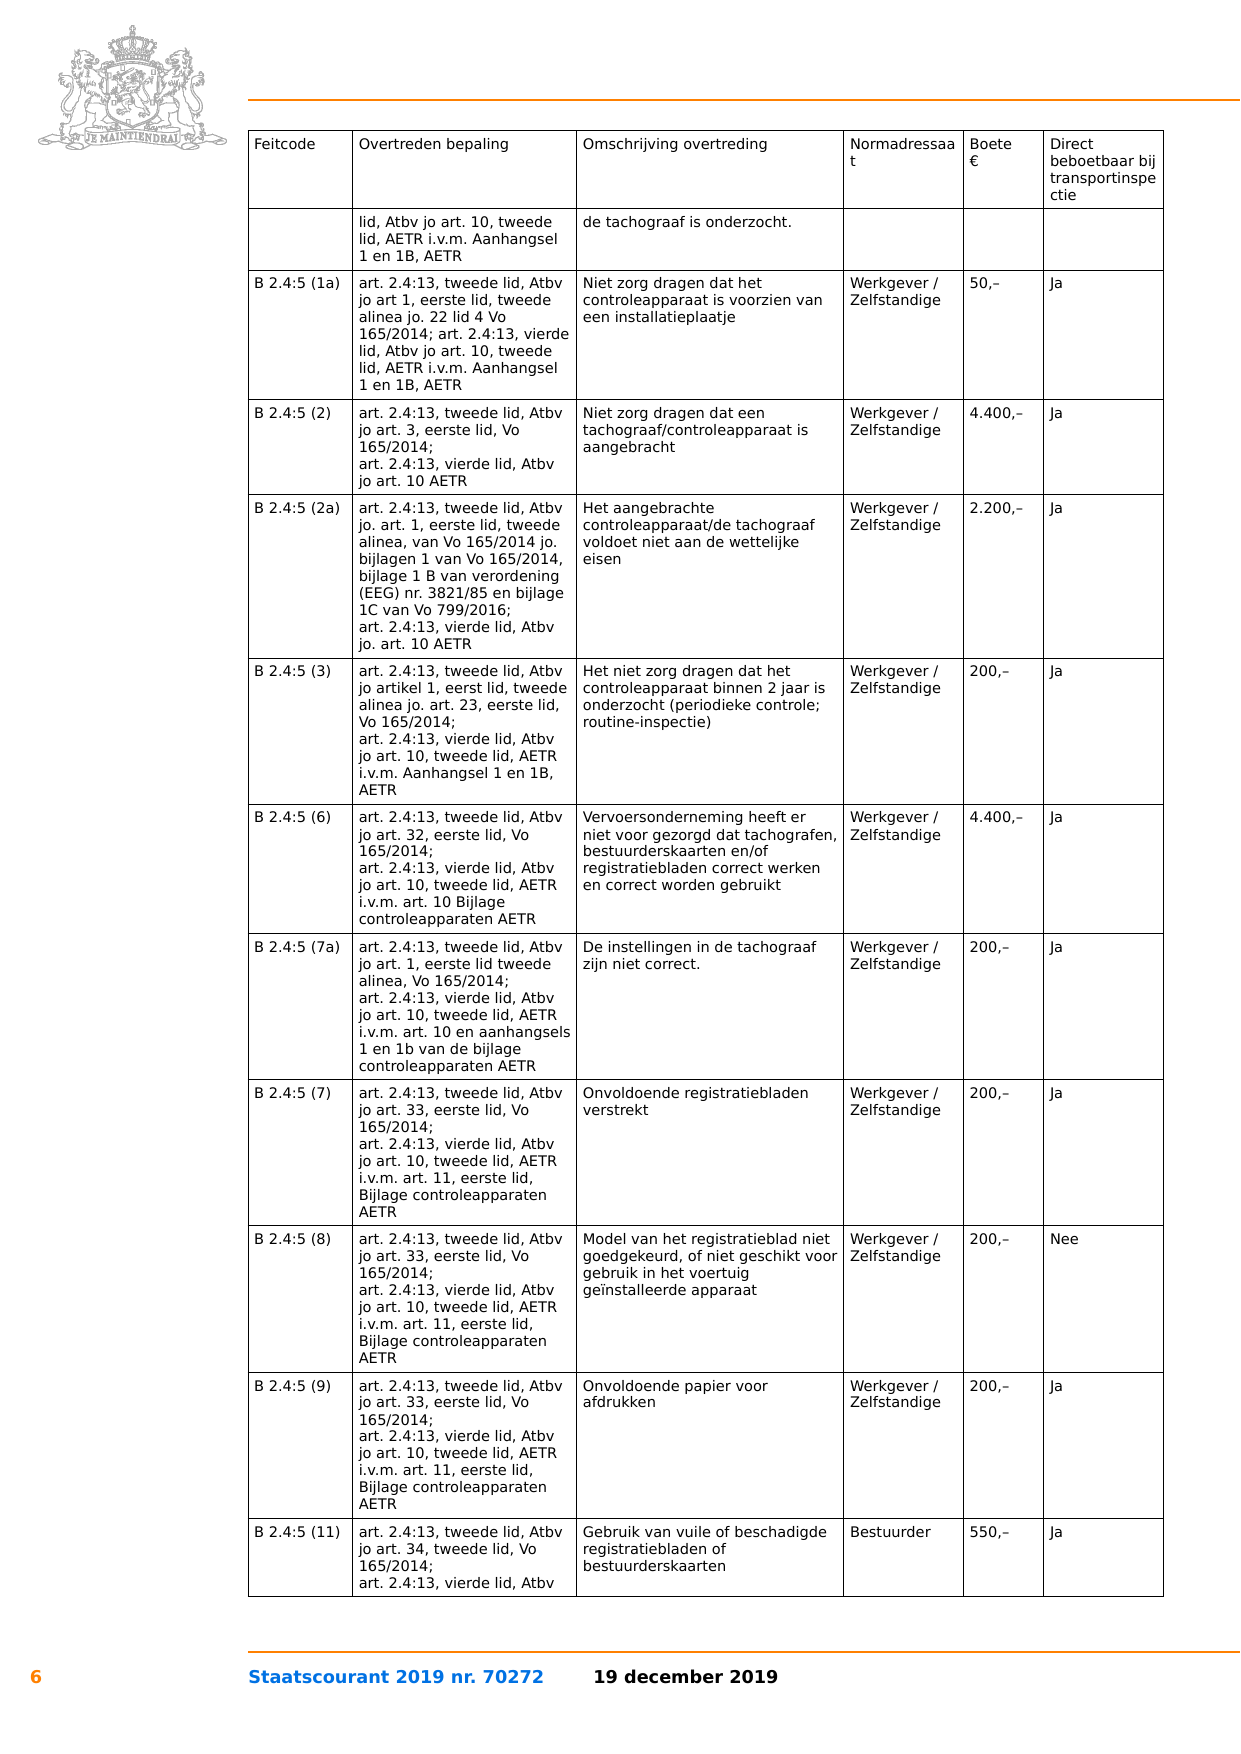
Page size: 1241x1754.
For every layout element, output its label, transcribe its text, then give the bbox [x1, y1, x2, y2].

table_cell B 2.4:5 (2) [249, 400, 352, 494]
table_cell Gebruik van vuile of beschadigde registratiebladen of bestuurderskaarten [577, 1519, 843, 1596]
table_cell de tachograaf is onderzocht. [577, 209, 843, 269]
table_cell [1044, 209, 1163, 269]
table_cell 200,– [964, 1226, 1043, 1372]
table_cell Ja [1044, 805, 1163, 933]
table_cell B 2.4:5 (1a) [249, 271, 352, 399]
table_cell De instellingen in de tachograaf zijn niet correct. [577, 934, 843, 1079]
table_cell art. 2.4:13, tweede lid, Atbv jo. art. 1, eerste lid, tweede alinea, van Vo 165/2014 jo. bijlagen 1 van Vo 165/2014, bijlage 1 B van verordening (EEG) nr. 3821/85 en bijlage 1C van Vo 799/2016; art. 2.4:13, vierde lid, Atbv jo. art. 10 AETR [353, 495, 576, 657]
table_header Feitcode [249, 131, 352, 208]
table_cell 200,– [964, 934, 1043, 1079]
table_cell Ja [1044, 271, 1163, 399]
picture [38, 25, 227, 150]
table_cell art. 2.4:13, tweede lid, Atbv jo art. 33, eerste lid, Vo 165/2014; art. 2.4:13, vierde lid, Atbv jo art. 10, tweede lid, AETR i.v.m. art. 11, eerste lid, Bijlage controleapparaten AETR [353, 1226, 576, 1372]
table_cell B 2.4:5 (6) [249, 805, 352, 933]
table_cell art. 2.4:13, tweede lid, Atbv jo art. 33, eerste lid, Vo 165/2014; art. 2.4:13, vierde lid, Atbv jo art. 10, tweede lid, AETR i.v.m. art. 11, eerste lid, Bijlage controleapparaten AETR [353, 1080, 576, 1225]
table_cell Ja [1044, 1080, 1163, 1225]
table_cell 4.400,– [964, 400, 1043, 494]
table_cell Werkgever / Zelfstandige [844, 400, 963, 494]
table_cell Het niet zorg dragen dat het controleapparaat binnen 2 jaar is onderzocht (periodieke controle; routine-inspectie) [577, 659, 843, 804]
table_cell Onvoldoende papier voor afdrukken [577, 1373, 843, 1518]
table_cell Ja [1044, 1373, 1163, 1518]
table_header Overtreden bepaling [353, 131, 576, 208]
table_cell Werkgever / Zelfstandige [844, 495, 963, 657]
table_header Direct beboetbaar bij transportinspectie [1044, 131, 1163, 208]
table_cell Ja [1044, 934, 1163, 1079]
table_cell B 2.4:5 (7a) [249, 934, 352, 1079]
table_cell B 2.4:5 (8) [249, 1226, 352, 1372]
table_cell art. 2.4:13, tweede lid, Atbv jo art. 34, tweede lid, Vo 165/2014; art. 2.4:13, vierde lid, Atbv [353, 1519, 576, 1596]
table_cell 550,– [964, 1519, 1043, 1596]
table_cell Werkgever / Zelfstandige [844, 1080, 963, 1225]
table_cell [249, 209, 352, 269]
table_cell Model van het registratieblad niet goedgekeurd, of niet geschikt voor gebruik in het voertuig geïnstalleerde apparaat [577, 1226, 843, 1372]
table_cell [964, 209, 1043, 269]
table_cell Nee [1044, 1226, 1163, 1372]
table_cell Onvoldoende registratiebladen verstrekt [577, 1080, 843, 1225]
table_cell Ja [1044, 1519, 1163, 1596]
table_cell art. 2.4:13, tweede lid, Atbv jo artikel 1, eerst lid, tweede alinea jo. art. 23, eerste lid, Vo 165/2014; art. 2.4:13, vierde lid, Atbv jo art. 10, tweede lid, AETR i.v.m. Aanhangsel 1 en 1B, AETR [353, 659, 576, 804]
table_header Normadressaat [844, 131, 963, 208]
table_cell 4.400,– [964, 805, 1043, 933]
table_cell art. 2.4:13, tweede lid, Atbv jo art 1, eerste lid, tweede alinea jo. 22 lid 4 Vo 165/2014; art. 2.4:13, vierde lid, Atbv jo art. 10, tweede lid, AETR i.v.m. Aanhangsel 1 en 1B, AETR [353, 271, 576, 399]
table_cell Niet zorg dragen dat een tachograaf/controleapparaat is aangebracht [577, 400, 843, 494]
table_cell Werkgever / Zelfstandige [844, 271, 963, 399]
table_cell 200,– [964, 659, 1043, 804]
table_cell Vervoersonderneming heeft er niet voor gezorgd dat tachografen, bestuurderskaarten en/of registratiebladen correct werken en correct worden gebruikt [577, 805, 843, 933]
table_cell lid, Atbv jo art. 10, tweede lid, AETR i.v.m. Aanhangsel 1 en 1B, AETR [353, 209, 576, 269]
table_cell B 2.4:5 (3) [249, 659, 352, 804]
table_cell 50,– [964, 271, 1043, 399]
table_cell art. 2.4:13, tweede lid, Atbv jo art. 32, eerste lid, Vo 165/2014; art. 2.4:13, vierde lid, Atbv jo art. 10, tweede lid, AETR i.v.m. art. 10 Bijlage controleapparaten AETR [353, 805, 576, 933]
table_cell Ja [1044, 495, 1163, 657]
table_header Omschrijving overtreding [577, 131, 843, 208]
table_cell B 2.4:5 (9) [249, 1373, 352, 1518]
table_cell Werkgever / Zelfstandige [844, 1226, 963, 1372]
table_cell B 2.4:5 (11) [249, 1519, 352, 1596]
table_cell Werkgever / Zelfstandige [844, 659, 963, 804]
table_cell Werkgever / Zelfstandige [844, 1373, 963, 1518]
table_cell Ja [1044, 400, 1163, 494]
table_cell 200,– [964, 1373, 1043, 1518]
table_header Boete € [964, 131, 1043, 208]
table_cell Ja [1044, 659, 1163, 804]
table_cell Werkgever / Zelfstandige [844, 805, 963, 933]
table_cell B 2.4:5 (2a) [249, 495, 352, 657]
table_cell Werkgever / Zelfstandige [844, 934, 963, 1079]
table_cell art. 2.4:13, tweede lid, Atbv jo art. 33, eerste lid, Vo 165/2014; art. 2.4:13, vierde lid, Atbv jo art. 10, tweede lid, AETR i.v.m. art. 11, eerste lid, Bijlage controleapparaten AETR [353, 1373, 576, 1518]
table_cell B 2.4:5 (7) [249, 1080, 352, 1225]
table_cell Het aangebrachte controleapparaat/de tachograaf voldoet niet aan de wettelijke eisen [577, 495, 843, 657]
table_cell 200,– [964, 1080, 1043, 1225]
table_cell 2.200,– [964, 495, 1043, 657]
table_cell art. 2.4:13, tweede lid, Atbv jo art. 1, eerste lid tweede alinea, Vo 165/2014; art. 2.4:13, vierde lid, Atbv jo art. 10, tweede lid, AETR i.v.m. art. 10 en aanhangsels 1 en 1b van de bijlage controleapparaten AETR [353, 934, 576, 1079]
table_cell [844, 209, 963, 269]
table_cell art. 2.4:13, tweede lid, Atbv jo art. 3, eerste lid, Vo 165/2014; art. 2.4:13, vierde lid, Atbv jo art. 10 AETR [353, 400, 576, 494]
table_cell Niet zorg dragen dat het controleapparaat is voorzien van een installatieplaatje [577, 271, 843, 399]
table_cell Bestuurder [844, 1519, 963, 1596]
